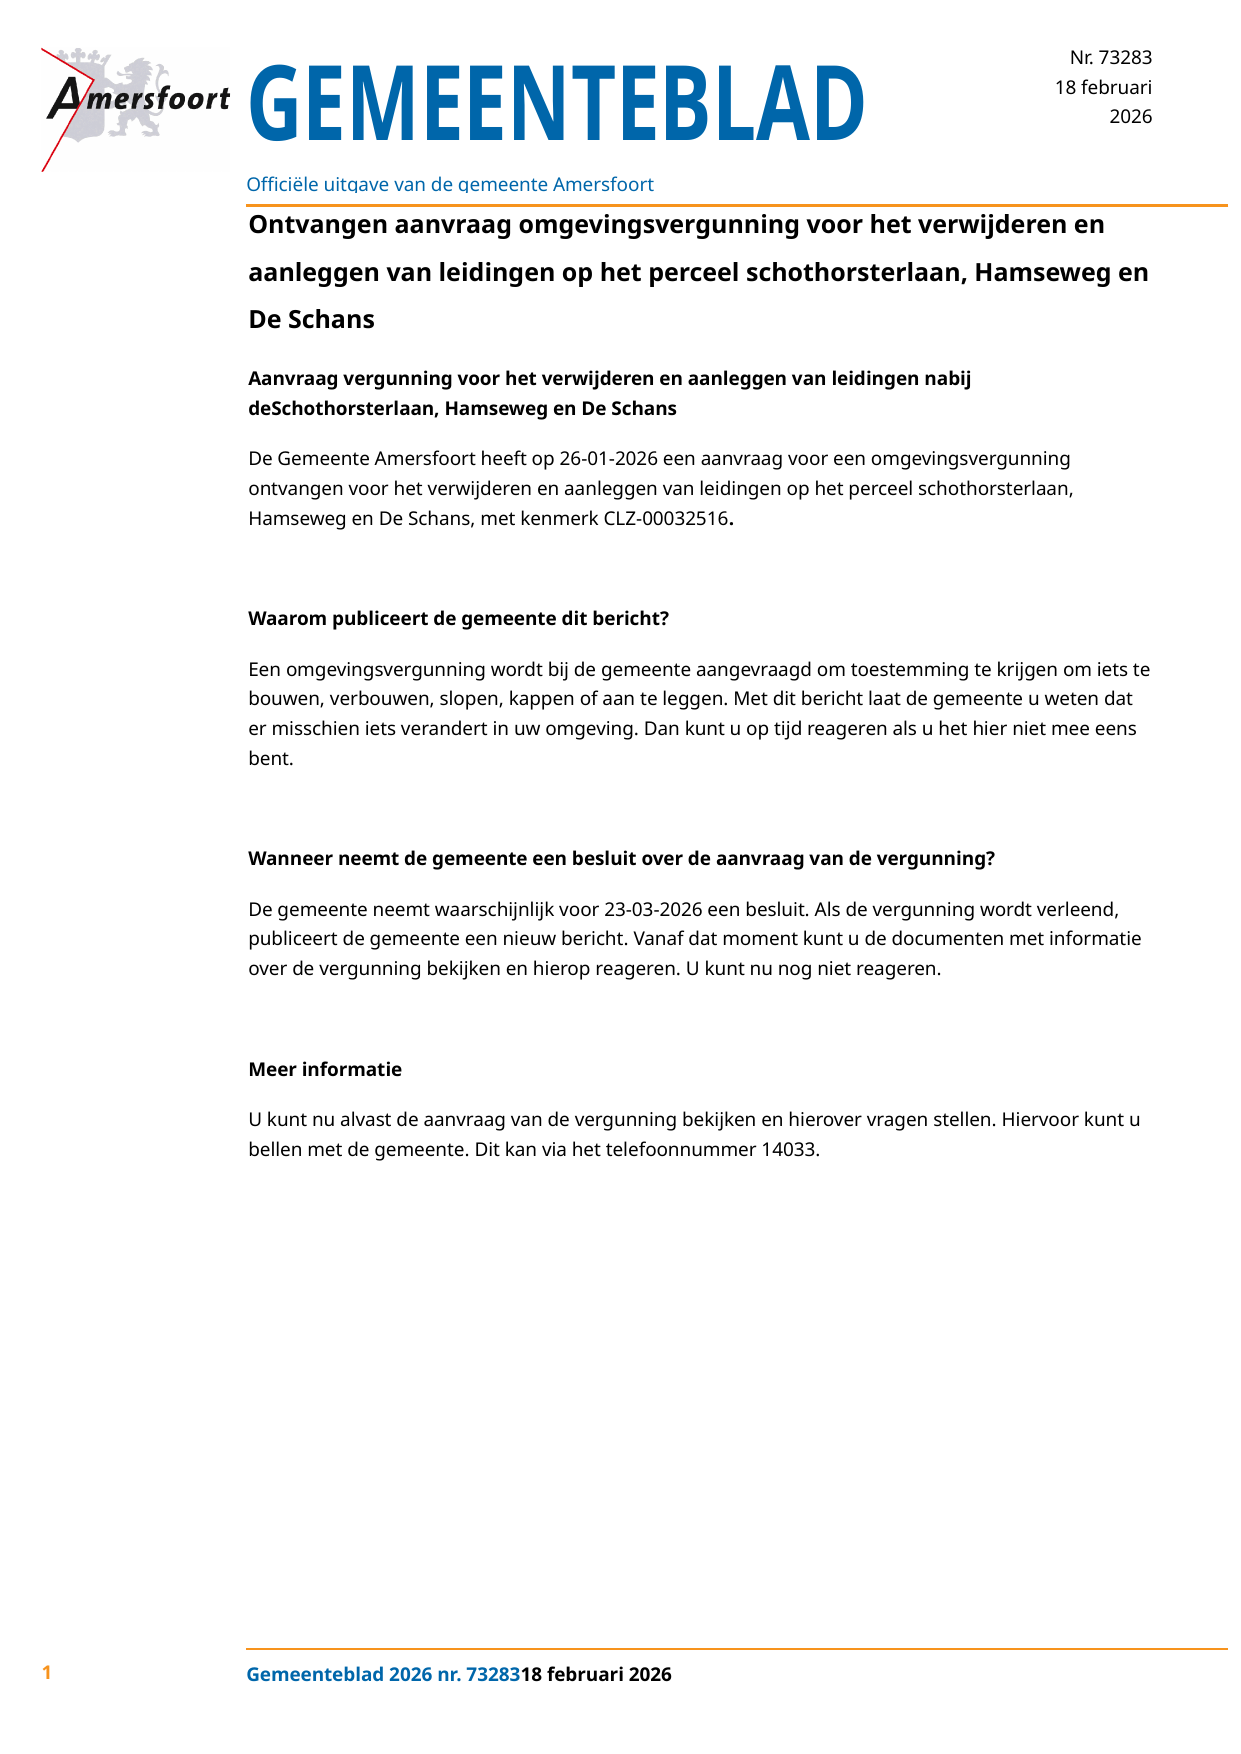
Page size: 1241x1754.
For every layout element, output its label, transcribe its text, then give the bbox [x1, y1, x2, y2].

text De gemeente neemt waarschijnlijk voor 23-03-2026 een besluit. Als de vergunning wordt verleend, publiceert de gemeente een nieuw bericht. Vanaf dat moment kunt u de documenten met informatie over de vergunning bekijken en hierop reageren. U kunt nu nog niet reageren. [248, 896, 1152, 981]
text Wanneer neemt de gemeente een besluit over de aanvraag van de vergunning? [248, 846, 1152, 871]
text Aanvraag vergunning voor het verwijderen en aanleggen van leidingen nabij deSchothorsterlaan, Hamseweg en De Schans [248, 366, 1152, 421]
text De Gemeente Amersfoort heeft op 26-01-2026 een aanvraag voor een omgevingsvergunning ontvangen voor het verwijderen en aanleggen van leidingen op het perceel schothorsterlaan, Hamseweg en De Schans, met kenmerk CLZ-00032516. [248, 446, 1152, 530]
picture [41, 47, 231, 172]
text Ontvangen aanvraag omgevingsvergunning voor het verwijderen en aanleggen van leidingen op het perceel schothorsterlaan, Hamseweg en De Schans [248, 207, 1152, 336]
text Waarom publiceert de gemeente dit bericht? [248, 606, 1152, 631]
text Een omgevingsvergunning wordt bij de gemeente aangevraagd om toestemming te krijgen om iets te bouwen, verbouwen, slopen, kappen of aan te leggen. Met dit bericht laat de gemeente u weten dat er misschien iets verandert in uw omgeving. Dan kunt u op tijd reageren als u het hier niet mee eens bent. [248, 656, 1152, 770]
text U kunt nu alvast de aanvraag van de vergunning bekijken en hierover vragen stellen. Hiervoor kunt u bellen met de gemeente. Dit kan via het telefoonnummer 14033. [248, 1106, 1152, 1162]
text Meer informatie [248, 1056, 1152, 1082]
